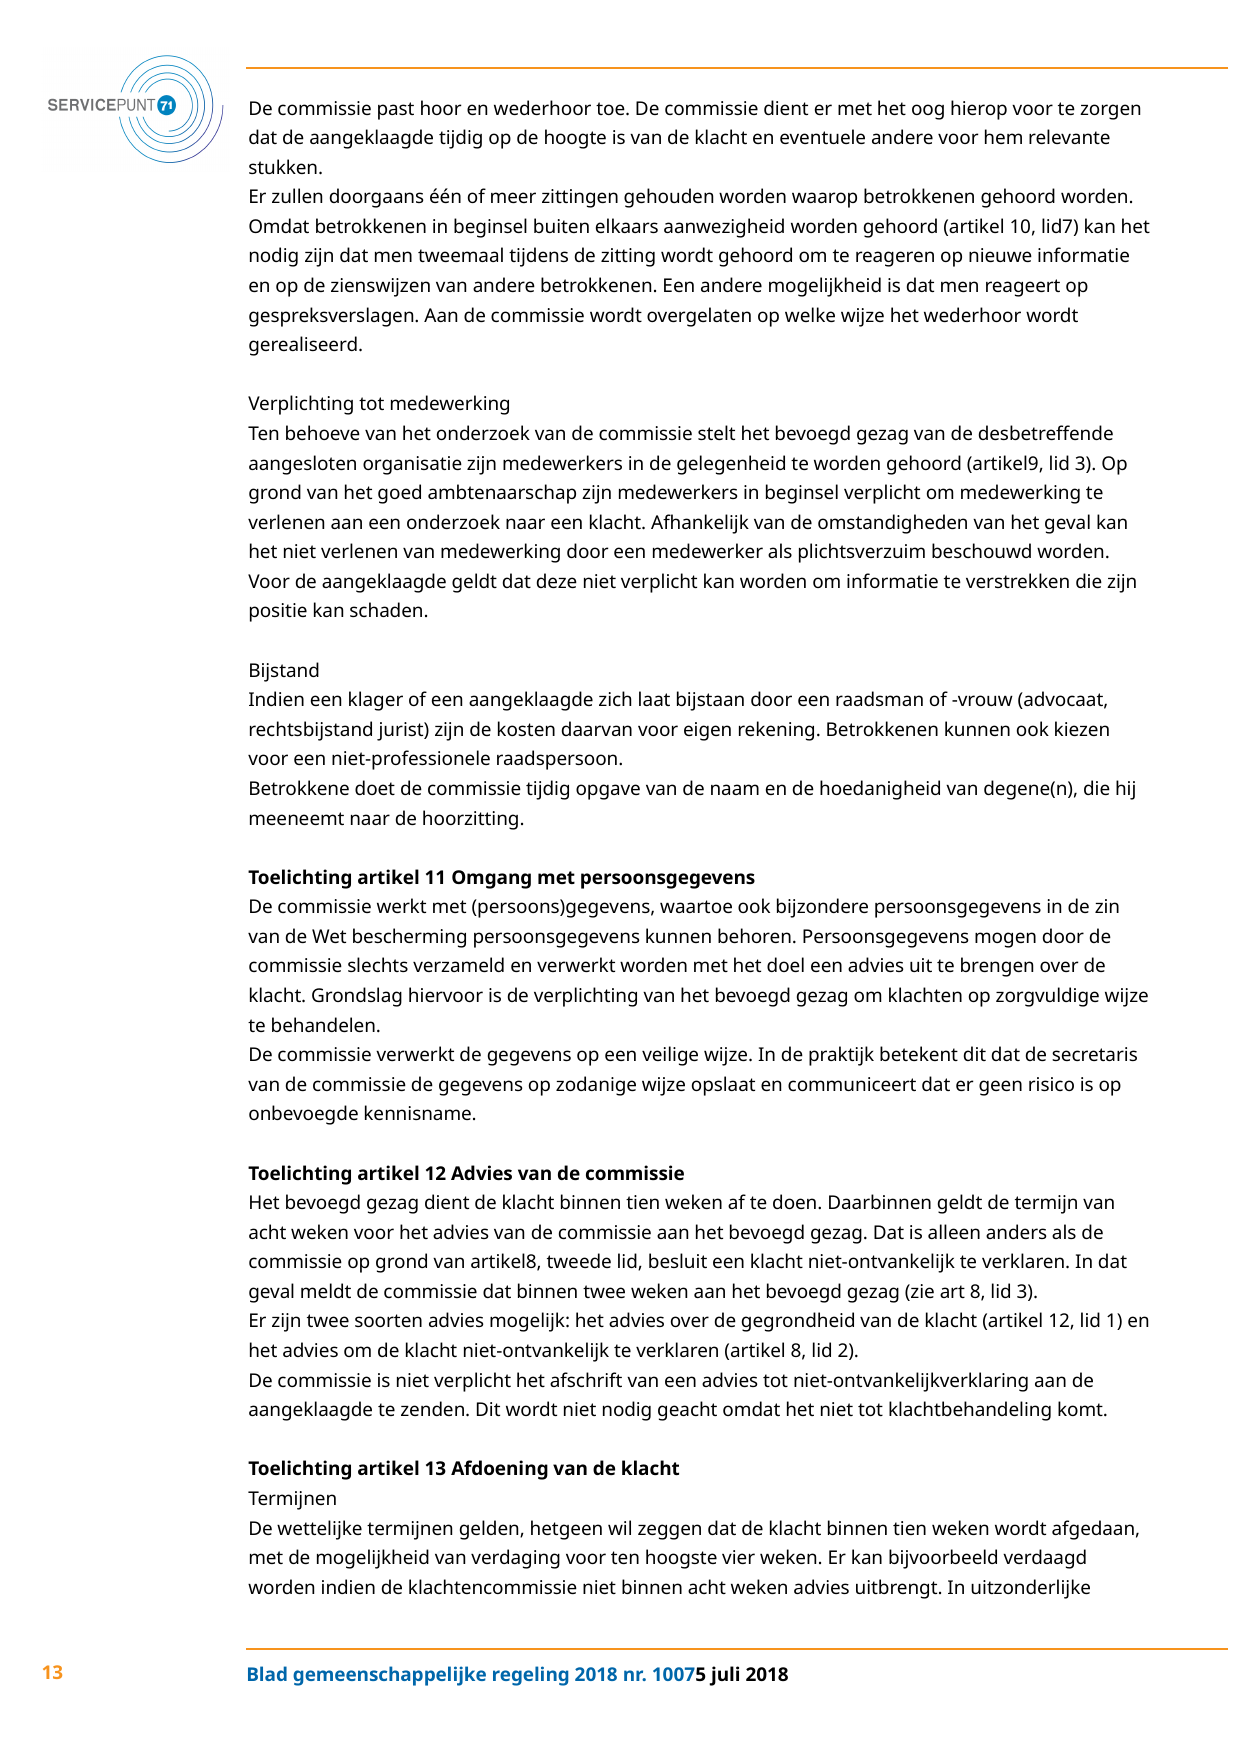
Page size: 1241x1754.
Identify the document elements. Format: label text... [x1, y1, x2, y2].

text De commissie is niet verplicht het afschrift van een advies tot niet-ontvankelijkverklaring aan de aangeklaagde te zenden. Dit wordt niet nodig geacht omdat het niet tot klachtbehandeling komt. [248, 1367, 1152, 1422]
text Termijnen [248, 1485, 1152, 1511]
text Toelichting artikel 12 Advies van de commissie [248, 1160, 1152, 1186]
text Er zullen doorgaans één of meer zittingen gehouden worden waarop betrokkenen gehoord worden. Omdat betrokkenen in beginsel buiten elkaars aanwezigheid worden gehoord (artikel 10, lid7) kan het nodig zijn dat men tweemaal tijdens de zitting wordt gehoord om te reageren op nieuwe informatie en op de zienswijzen van andere betrokkenen. Een andere mogelijkheid is dat men reageert op gespreksverslagen. Aan de commissie wordt overgelaten op welke wijze het wederhoor wordt gerealiseerd. [248, 183, 1152, 357]
text Het bevoegd gezag dient de klacht binnen tien weken af te doen. Daarbinnen geldt de termijn van acht weken voor het advies van de commissie aan het bevoegd gezag. Dat is alleen anders als de commissie op grond van artikel8, tweede lid, besluit een klacht niet-ontvankelijk te verklaren. In dat geval meldt de commissie dat binnen twee weken aan het bevoegd gezag (zie art 8, lid 3). [248, 1189, 1152, 1304]
text Betrokkene doet de commissie tijdig opgave van de naam en de hoedanigheid van degene(n), die hij meeneemt naar de hoorzitting. [248, 775, 1152, 831]
text De commissie verwerkt de gegevens op een veilige wijze. In de praktijk betekent dit dat de secretaris van de commissie de gegevens op zodanige wijze opslaat en communiceert dat er geen risico is op onbevoegde kennisname. [248, 1041, 1152, 1126]
text Indien een klager of een aangeklaagde zich laat bijstaan door een raadsman of -vrouw (advocaat, rechtsbijstand jurist) zijn de kosten daarvan voor eigen rekening. Betrokkenen kunnen ook kiezen voor een niet-professionele raadspersoon. [248, 686, 1152, 771]
text De commissie werkt met (persoons)gegevens, waartoe ook bijzondere persoonsgegevens in de zin van de Wet bescherming persoonsgegevens kunnen behoren. Persoonsgegevens mogen door de commissie slechts verzameld en verwerkt worden met het doel een advies uit te brengen over de klacht. Grondslag hiervoor is de verplichting van het bevoegd gezag om klachten op zorgvuldige wijze te behandelen. [248, 893, 1152, 1038]
text Toelichting artikel 13 Afdoening van de klacht [248, 1456, 1152, 1481]
text Ten behoeve van het onderzoek van de commissie stelt het bevoegd gezag van de desbetreffende aangesloten organisatie zijn medewerkers in de gelegenheid te worden gehoord (artikel9, lid 3). Op grond van het goed ambtenaarschap zijn medewerkers in beginsel verplicht om medewerking te verlenen aan een onderzoek naar een klacht. Afhankelijk van de omstandigheden van het geval kan het niet verlenen van medewerking door een medewerker als plichtsverzuim beschouwd worden. [248, 420, 1152, 564]
text Er zijn twee soorten advies mogelijk: het advies over de gegrondheid van de klacht (artikel 12, lid 1) en het advies om de klacht niet-ontvankelijk te verklaren (artikel 8, lid 2). [248, 1308, 1152, 1363]
text Toelichting artikel 11 Omgang met persoonsgegevens [248, 864, 1152, 890]
text Verplichting tot medewerking [248, 391, 1152, 416]
text Voor de aangeklaagde geldt dat deze niet verplicht kan worden om informatie te verstrekken die zijn positie kan schaden. [248, 568, 1152, 623]
text De commissie past hoor en wederhoor toe. De commissie dient er met het oog hierop voor te zorgen dat de aangeklaagde tijdig op de hoogte is van de klacht en eventuele andere voor hem relevante stukken. [248, 95, 1152, 180]
text Bijstand [248, 657, 1152, 683]
picture [41, 47, 231, 172]
text De wettelijke termijnen gelden, hetgeen wil zeggen dat de klacht binnen tien weken wordt afgedaan, met de mogelijkheid van verdaging voor ten hoogste vier weken. Er kan bijvoorbeeld verdaagd worden indien de klachtencommissie niet binnen acht weken advies uitbrengt. In uitzonderlijke [248, 1515, 1152, 1600]
